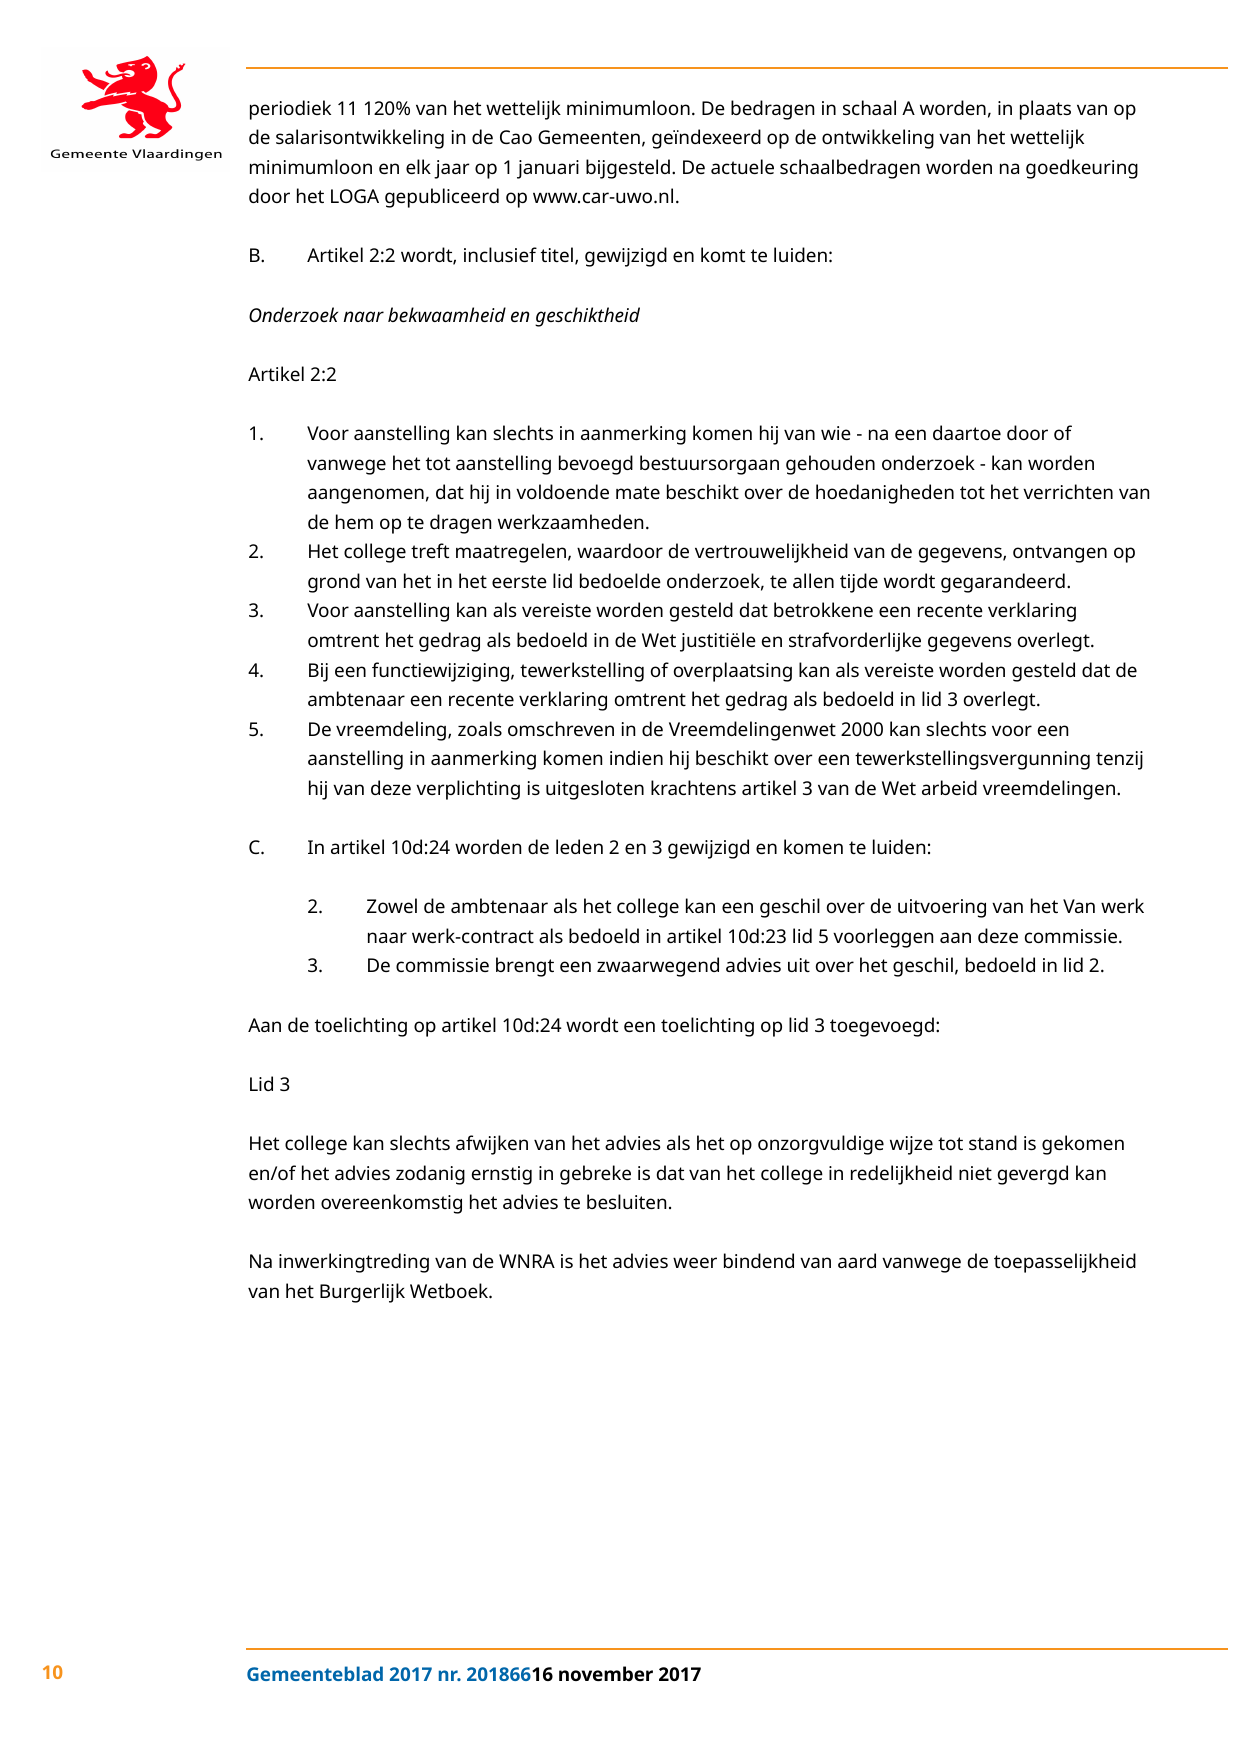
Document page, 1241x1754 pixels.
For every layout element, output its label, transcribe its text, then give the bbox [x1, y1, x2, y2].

list Artikel 2:2 wordt, inclusief titel, gewijzigd en komt te luiden: [248, 243, 1152, 268]
text Het college kan slechts afwijken van het advies als het op onzorgvuldige wijze tot stand is gekomen en/of het advies zodanig ernstig in gebreke is dat van het college in redelijkheid niet gevergd kan worden overeenkomstig het advies te besluiten. [248, 1130, 1152, 1215]
text Onderzoek naar bekwaamheid en geschiktheid [248, 302, 1152, 328]
text Aan de toelichting op artikel 10d:24 wordt een toelichting op lid 3 toegevoegd: [248, 1012, 1152, 1038]
list De commissie brengt een zwaarwegend advies uit over het geschil, bedoeld in lid 2. [307, 953, 1152, 978]
list Zowel de ambtenaar als het college kan een geschil over de uitvoering van het Van werk naar werk-contract als bedoeld in artikel 10d:23 lid 5 voorleggen aan deze commissie. [307, 893, 1152, 949]
list De vreemdeling, zoals omschreven in de Vreemdelingenwet 2000 kan slechts voor een aanstelling in aanmerking komen indien hij beschikt over een tewerkstellingsvergunning tenzij hij van deze verplichting is uitgesloten krachtens artikel 3 van de Wet arbeid vreemdelingen. [248, 716, 1152, 801]
text periodiek 11 120% van het wettelijk minimumloon. De bedragen in schaal A worden, in plaats van op de salarisontwikkeling in de Cao Gemeenten, geïndexeerd op de ontwikkeling van het wettelijk minimumloon en elk jaar op 1 januari bijgesteld. De actuele schaalbedragen worden na goedkeuring door het LOGA gepubliceerd op www.car-uwo.nl. [248, 95, 1152, 209]
text Lid 3 [248, 1071, 1152, 1097]
text Na inwerkingtreding van de WNRA is het advies weer bindend van aard vanwege de toepasselijkheid van het Burgerlijk Wetboek. [248, 1248, 1152, 1304]
list Voor aanstelling kan slechts in aanmerking komen hij van wie - na een daartoe door of vanwege het tot aanstelling bevoegd bestuursorgaan gehouden onderzoek - kan worden aangenomen, dat hij in voldoende mate beschikt over de hoedanigheden tot het verrichten van de hem op te dragen werkzaamheden. [248, 420, 1152, 535]
picture [41, 47, 231, 172]
list Voor aanstelling kan als vereiste worden gesteld dat betrokkene een recente verklaring omtrent het gedrag als bedoeld in de Wet justitiële en strafvorderlijke gegevens overlegt. [248, 598, 1152, 653]
list In artikel 10d:24 worden de leden 2 en 3 gewijzigd en komen te luiden: [248, 834, 1152, 860]
list Het college treft maatregelen, waardoor de vertrouwelijkheid van de gegevens, ontvangen op grond van het in het eerste lid bedoelde onderzoek, te allen tijde wordt gegarandeerd. [248, 538, 1152, 594]
text Artikel 2:2 [248, 361, 1152, 387]
list Bij een functiewijziging, tewerkstelling of overplaatsing kan als vereiste worden gesteld dat de ambtenaar een recente verklaring omtrent het gedrag als bedoeld in lid 3 overlegt. [248, 657, 1152, 712]
